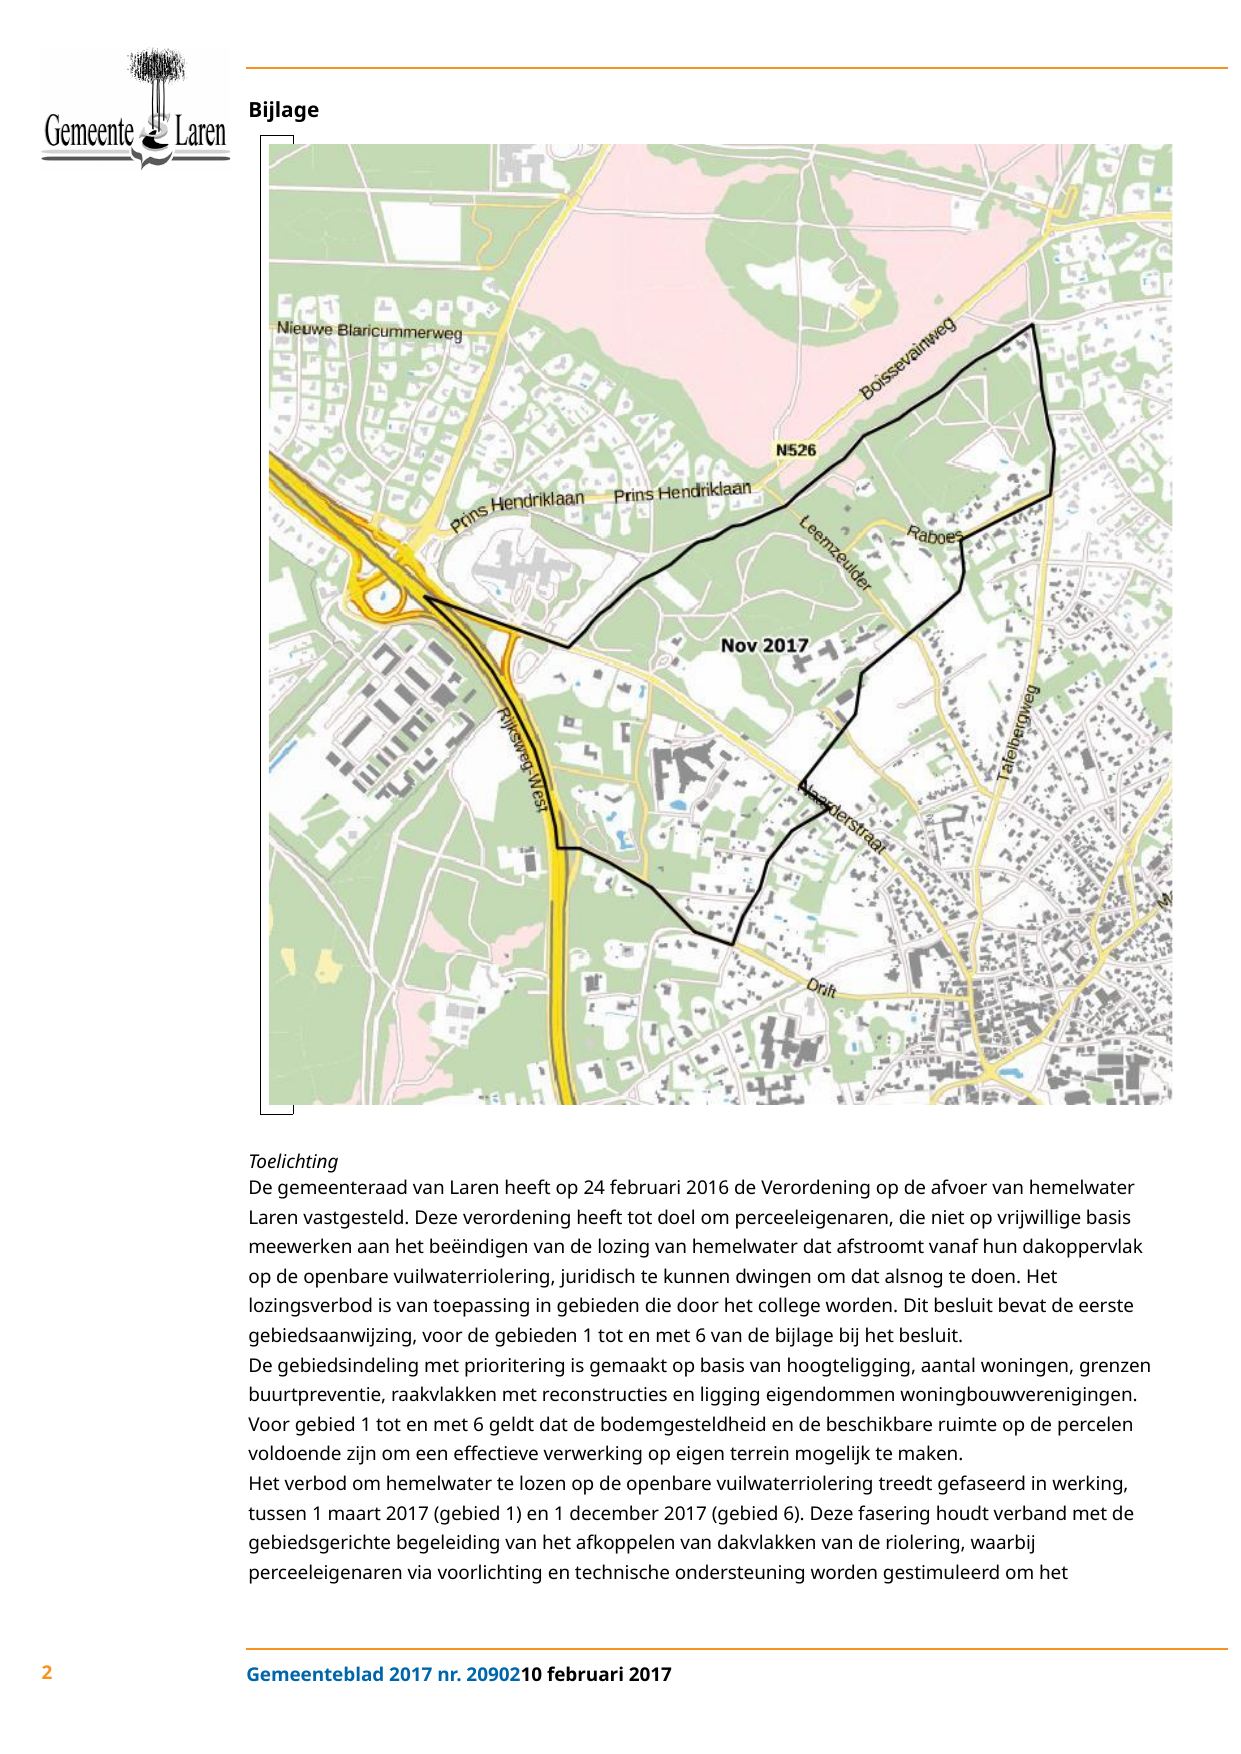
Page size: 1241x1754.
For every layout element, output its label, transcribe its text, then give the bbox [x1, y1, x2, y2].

picture [41, 47, 231, 172]
text Bijlage [248, 95, 1152, 123]
picture [268, 144, 1173, 1105]
text Toelichting [248, 1149, 1152, 1174]
text De gebiedsindeling met prioritering is gemaakt op basis van hoogteligging, aantal woningen, grenzen buurtpreventie, raakvlakken met reconstructies en ligging eigendommen woningbouwverenigingen. Voor gebied 1 tot en met 6 geldt dat de bodemgesteldheid en de beschikbare ruimte op de percelen voldoende zijn om een effectieve verwerking op eigen terrein mogelijk te maken. [248, 1352, 1152, 1466]
text Het verbod om hemelwater te lozen op de openbare vuilwaterriolering treedt gefaseerd in werking, tussen 1 maart 2017 (gebied 1) en 1 december 2017 (gebied 6). Deze fasering houdt verband met de gebiedsgerichte begeleiding van het afkoppelen van dakvlakken van de riolering, waarbij perceeleigenaren via voorlichting en technische ondersteuning worden gestimuleerd om het [248, 1470, 1152, 1585]
text De gemeenteraad van Laren heeft op 24 februari 2016 de Verordening op de afvoer van hemelwater Laren vastgesteld. Deze verordening heeft tot doel om perceeleigenaren, die niet op vrijwillige basis meewerken aan het beëindigen van de lozing van hemelwater dat afstroomt vanaf hun dakoppervlak op de openbare vuilwaterriolering, juridisch te kunnen dwingen om dat alsnog te doen. Het lozingsverbod is van toepassing in gebieden die door het college worden. Dit besluit bevat de eerste gebiedsaanwijzing, voor de gebieden 1 tot en met 6 van de bijlage bij het besluit. [248, 1174, 1152, 1348]
